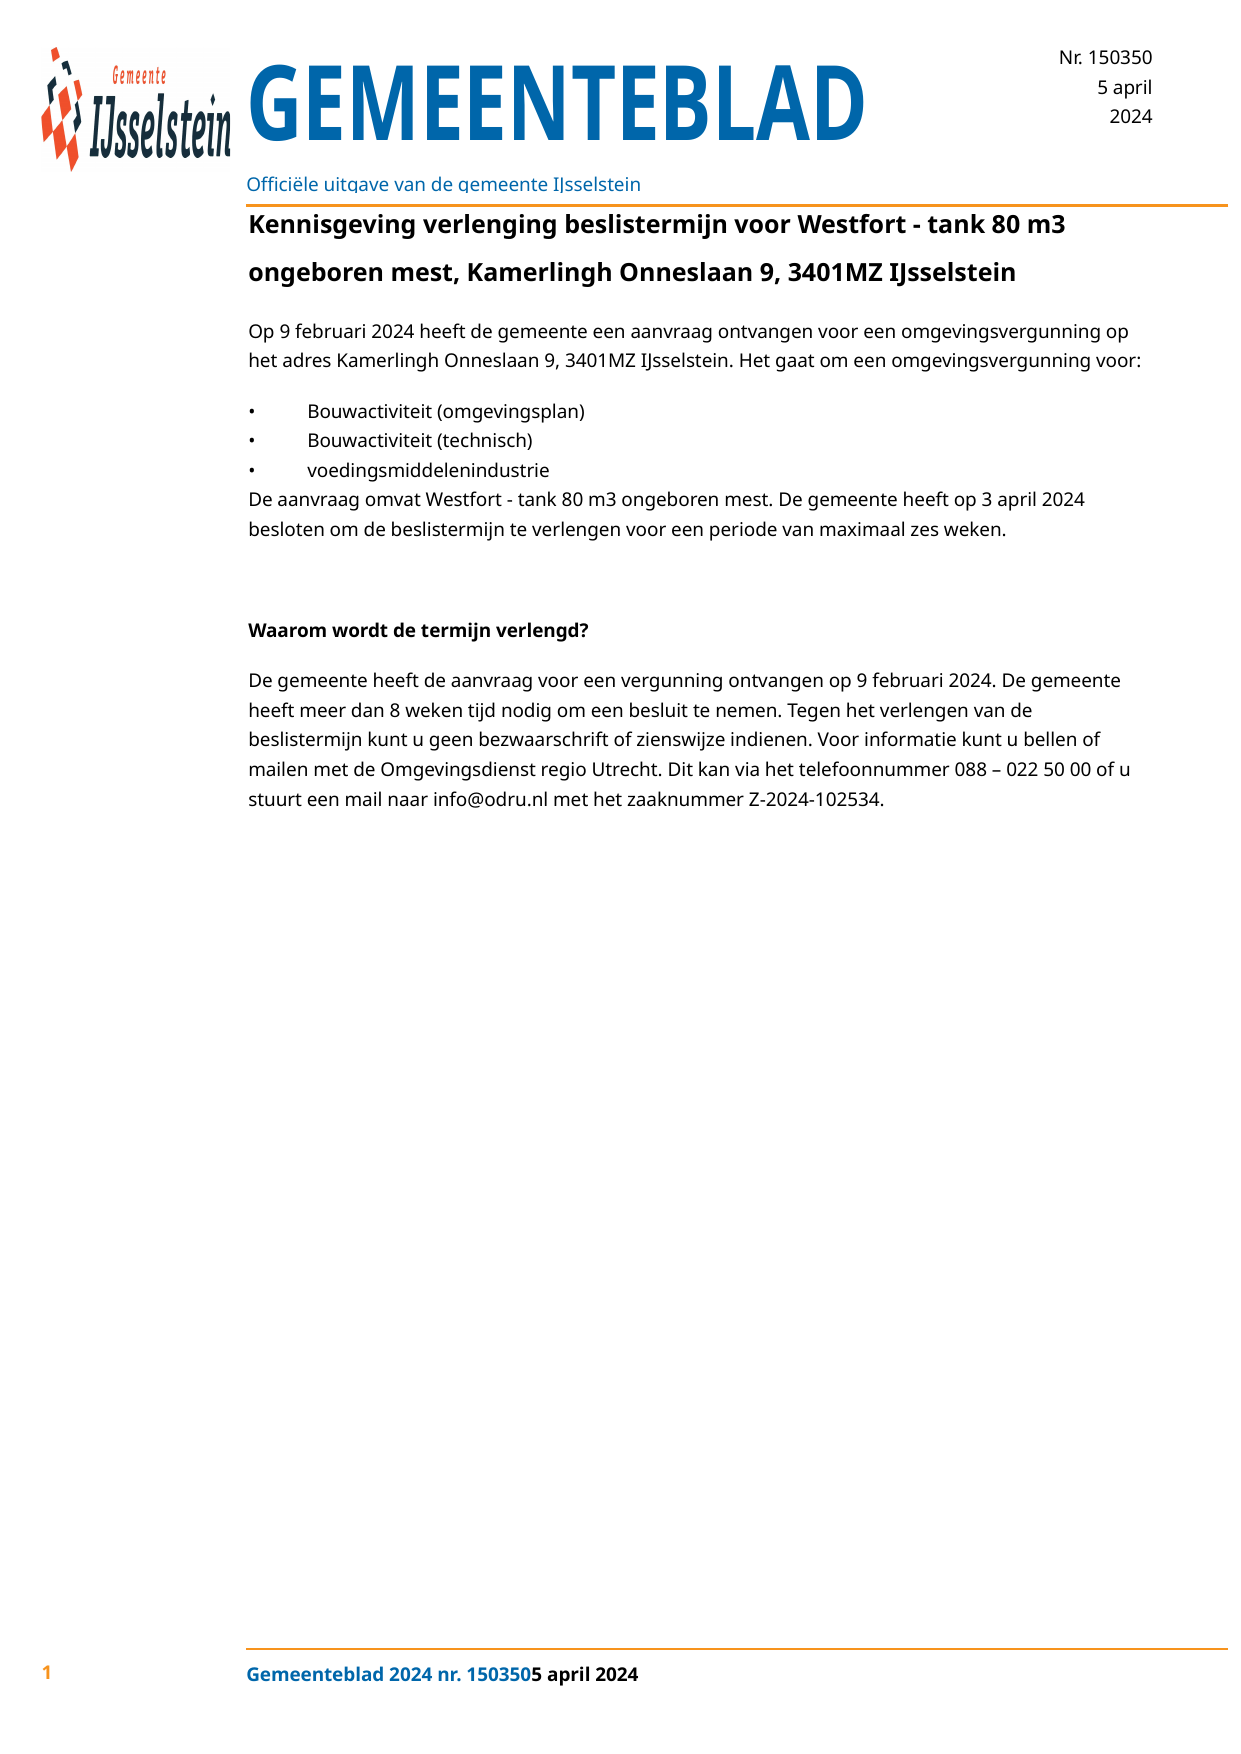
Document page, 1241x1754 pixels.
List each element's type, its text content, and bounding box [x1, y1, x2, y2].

text Op 9 februari 2024 heeft de gemeente een aanvraag ontvangen voor een omgevingsvergunning op het adres Kamerlingh Onneslaan 9, 3401MZ IJsselstein. Het gaat om een omgevingsvergunning voor: [248, 318, 1152, 373]
list Bouwactiviteit (omgevingsplan) [248, 398, 1152, 424]
text De aanvraag omvat Westfort - tank 80 m3 ongeboren mest. De gemeente heeft op 3 april 2024 besloten om de beslistermijn te verlengen voor een periode van maximaal zes weken. [248, 487, 1152, 542]
list voedingsmiddelenindustrie [248, 457, 1152, 483]
text Kennisgeving verlenging beslistermijn voor Westfort - tank 80 m3 ongeboren mest, Kamerlingh Onneslaan 9, 3401MZ IJsselstein [248, 207, 1152, 288]
text De gemeente heeft de aanvraag voor een vergunning ontvangen op 9 februari 2024. De gemeente heeft meer dan 8 weken tijd nodig om een besluit te nemen. Tegen het verlengen van de beslistermijn kunt u geen bezwaarschrift of zienswijze indienen. Voor informatie kunt u bellen of mailen met de Omgevingsdienst regio Utrecht. Dit kan via het telefoonnummer 088 – 022 50 00 of u stuurt een mail naar info@odru.nl met het zaaknummer Z-2024-102534. [248, 667, 1152, 812]
text Waarom wordt de termijn verlengd? [248, 617, 1152, 643]
picture [41, 47, 231, 172]
list Bouwactiviteit (technisch) [248, 427, 1152, 453]
